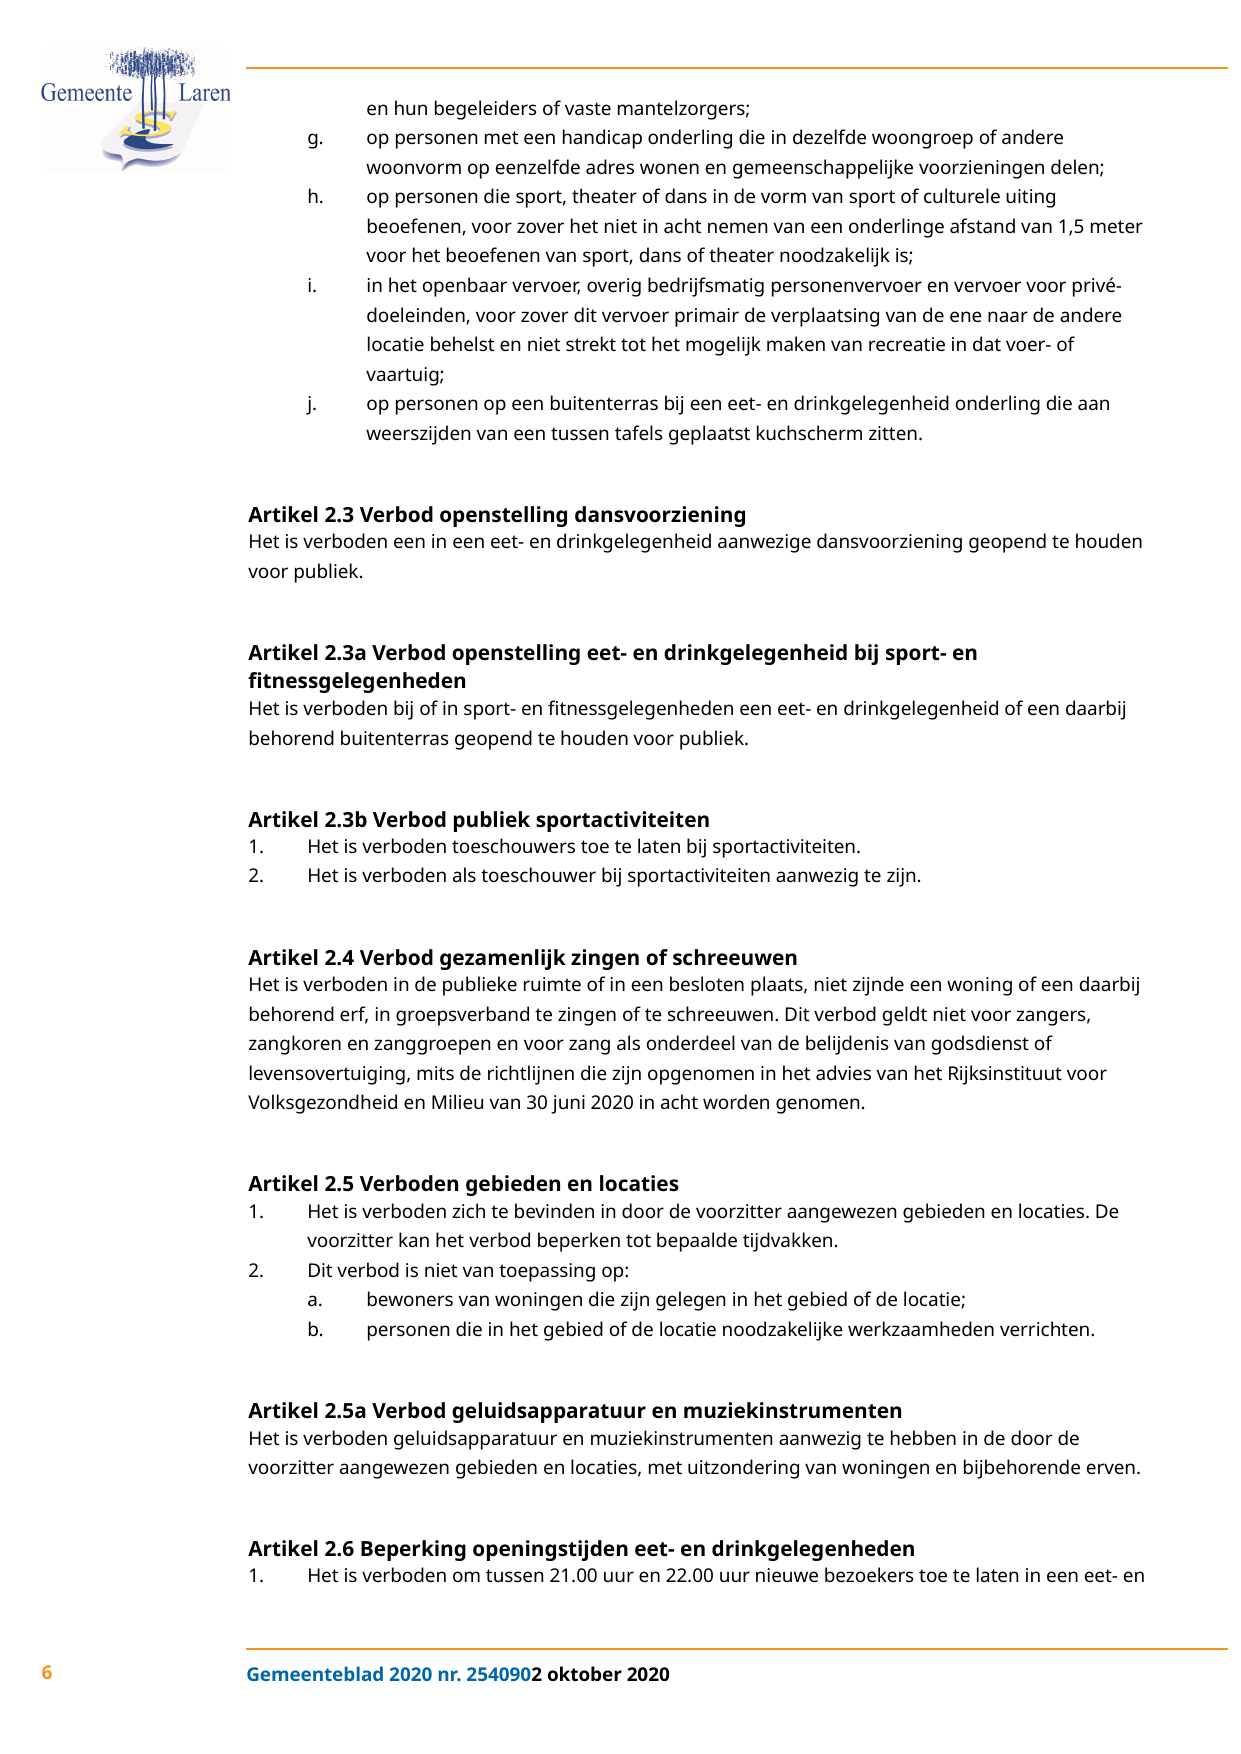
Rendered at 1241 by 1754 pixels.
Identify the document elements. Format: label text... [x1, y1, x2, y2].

text Artikel 2.5 Verboden gebieden en locaties [248, 1169, 1152, 1198]
text Artikel 2.3b Verbod publiek sportactiviteiten [248, 805, 1152, 833]
picture [41, 47, 231, 172]
list op personen op een buitenterras bij een eet- en drinkgelegenheid onderling die aan weerszijden van een tussen tafels geplaatst kuchscherm zitten. [307, 391, 1152, 446]
list personen die in het gebied of de locatie noodzakelijke werkzaamheden verrichten. [307, 1316, 1152, 1342]
list op personen die sport, theater of dans in de vorm van sport of culturele uiting beoefenen, voor zover het niet in acht nemen van een onderlinge afstand van 1,5 meter voor het beoefenen van sport, dans of theater noodzakelijk is; [307, 183, 1152, 268]
text Het is verboden geluidsapparatuur en muziekinstrumenten aanwezig te hebben in de door de voorzitter aangewezen gebieden en locaties, met uitzondering van woningen en bijbehorende erven. [248, 1425, 1152, 1480]
text Artikel 2.3 Verbod openstelling dansvoorziening [248, 500, 1152, 529]
list Het is verboden als toeschouwer bij sportactiviteiten aanwezig te zijn. [248, 863, 1152, 888]
text Het is verboden in de publieke ruimte of in een besloten plaats, niet zijnde een woning of een daarbij behorend erf, in groepsverband te zingen of te schreeuwen. Dit verbod geldt niet voor zangers, zangkoren en zanggroepen en voor zang als onderdeel van de belijdenis van godsdienst of levensovertuiging, mits de richtlijnen die zijn opgenomen in het advies van het Rijksinstituut voor Volksgezondheid en Milieu van 30 juni 2020 in acht worden genomen. [248, 971, 1152, 1115]
text Artikel 2.6 Beperking openingstijden eet- en drinkgelegenheden [248, 1534, 1152, 1563]
list Het is verboden om tussen 21.00 uur en 22.00 uur nieuwe bezoekers toe te laten in een eet- en [248, 1563, 1152, 1588]
list Het is verboden toeschouwers toe te laten bij sportactiviteiten. [248, 833, 1152, 859]
text Artikel 2.4 Verbod gezamenlijk zingen of schreeuwen [248, 943, 1152, 971]
list in het openbaar vervoer, overig bedrijfsmatig personenvervoer en vervoer voor privé-doeleinden, voor zover dit vervoer primair de verplaatsing van de ene naar de andere locatie behelst en niet strekt tot het mogelijk maken van recreatie in dat voer- of vaartuig; [307, 272, 1152, 387]
text Het is verboden bij of in sport- en fitnessgelegenheden een eet- en drinkgelegenheid of een daarbij behorend buitenterras geopend te houden voor publiek. [248, 695, 1152, 750]
list op personen met een handicap onderling die in dezelfde woongroep of andere woonvorm op eenzelfde adres wonen en gemeenschappelijke voorzieningen delen; [307, 124, 1152, 180]
list Dit verbod is niet van toepassing op: [248, 1257, 1152, 1283]
list en hun begeleiders of vaste mantelzorgers; [307, 95, 1152, 121]
text Het is verboden een in een eet- en drinkgelegenheid aanwezige dansvoorziening geopend te houden voor publiek. [248, 529, 1152, 584]
text Artikel 2.5a Verbod geluidsapparatuur en muziekinstrumenten [248, 1396, 1152, 1425]
text Artikel 2.3a Verbod openstelling eet- en drinkgelegenheid bij sport- en fitnessgelegenheden [248, 638, 1152, 695]
list Het is verboden zich te bevinden in door de voorzitter aangewezen gebieden en locaties. De voorzitter kan het verbod beperken tot bepaalde tijdvakken. [248, 1198, 1152, 1253]
list bewoners van woningen die zijn gelegen in het gebied of de locatie; [307, 1287, 1152, 1312]
